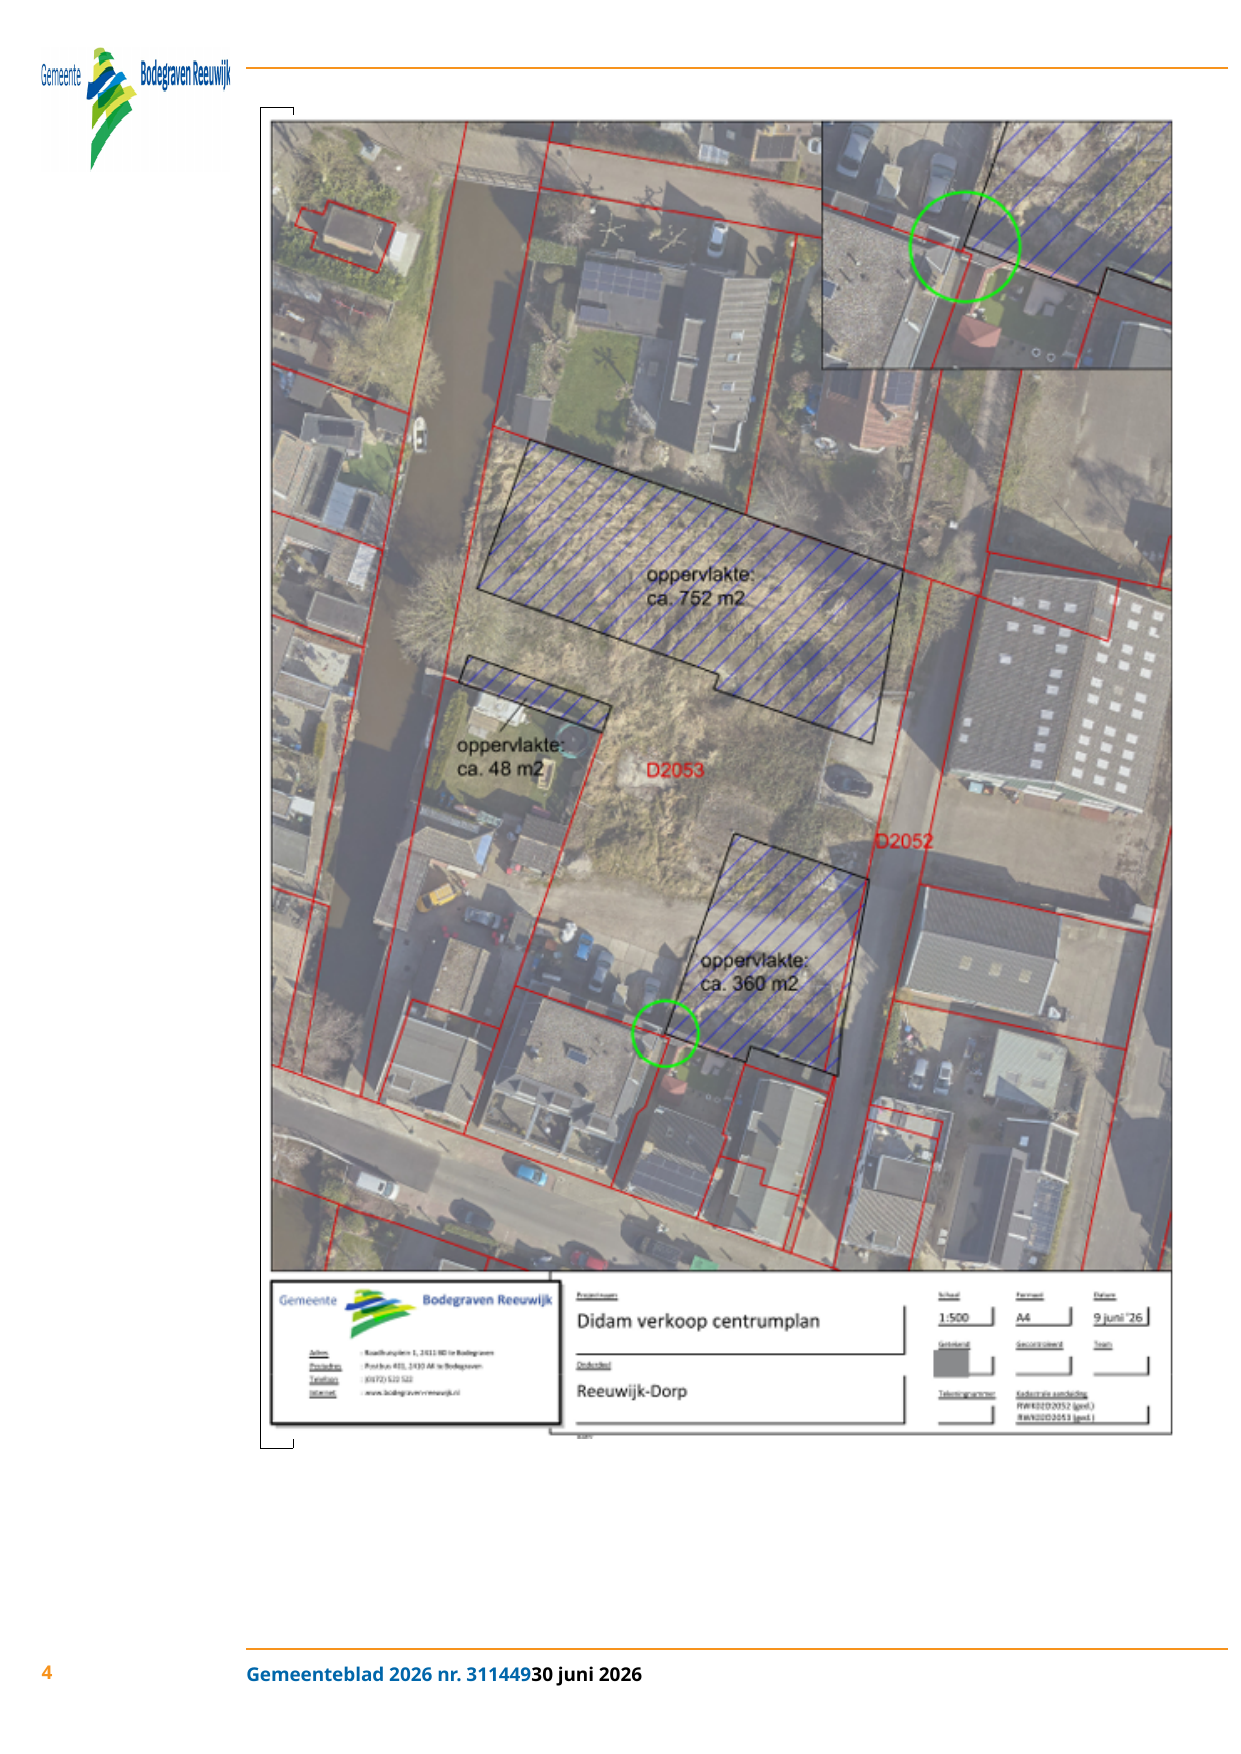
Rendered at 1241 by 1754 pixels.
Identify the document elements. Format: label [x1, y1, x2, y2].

picture [268, 115, 1173, 1439]
picture [41, 47, 231, 172]
